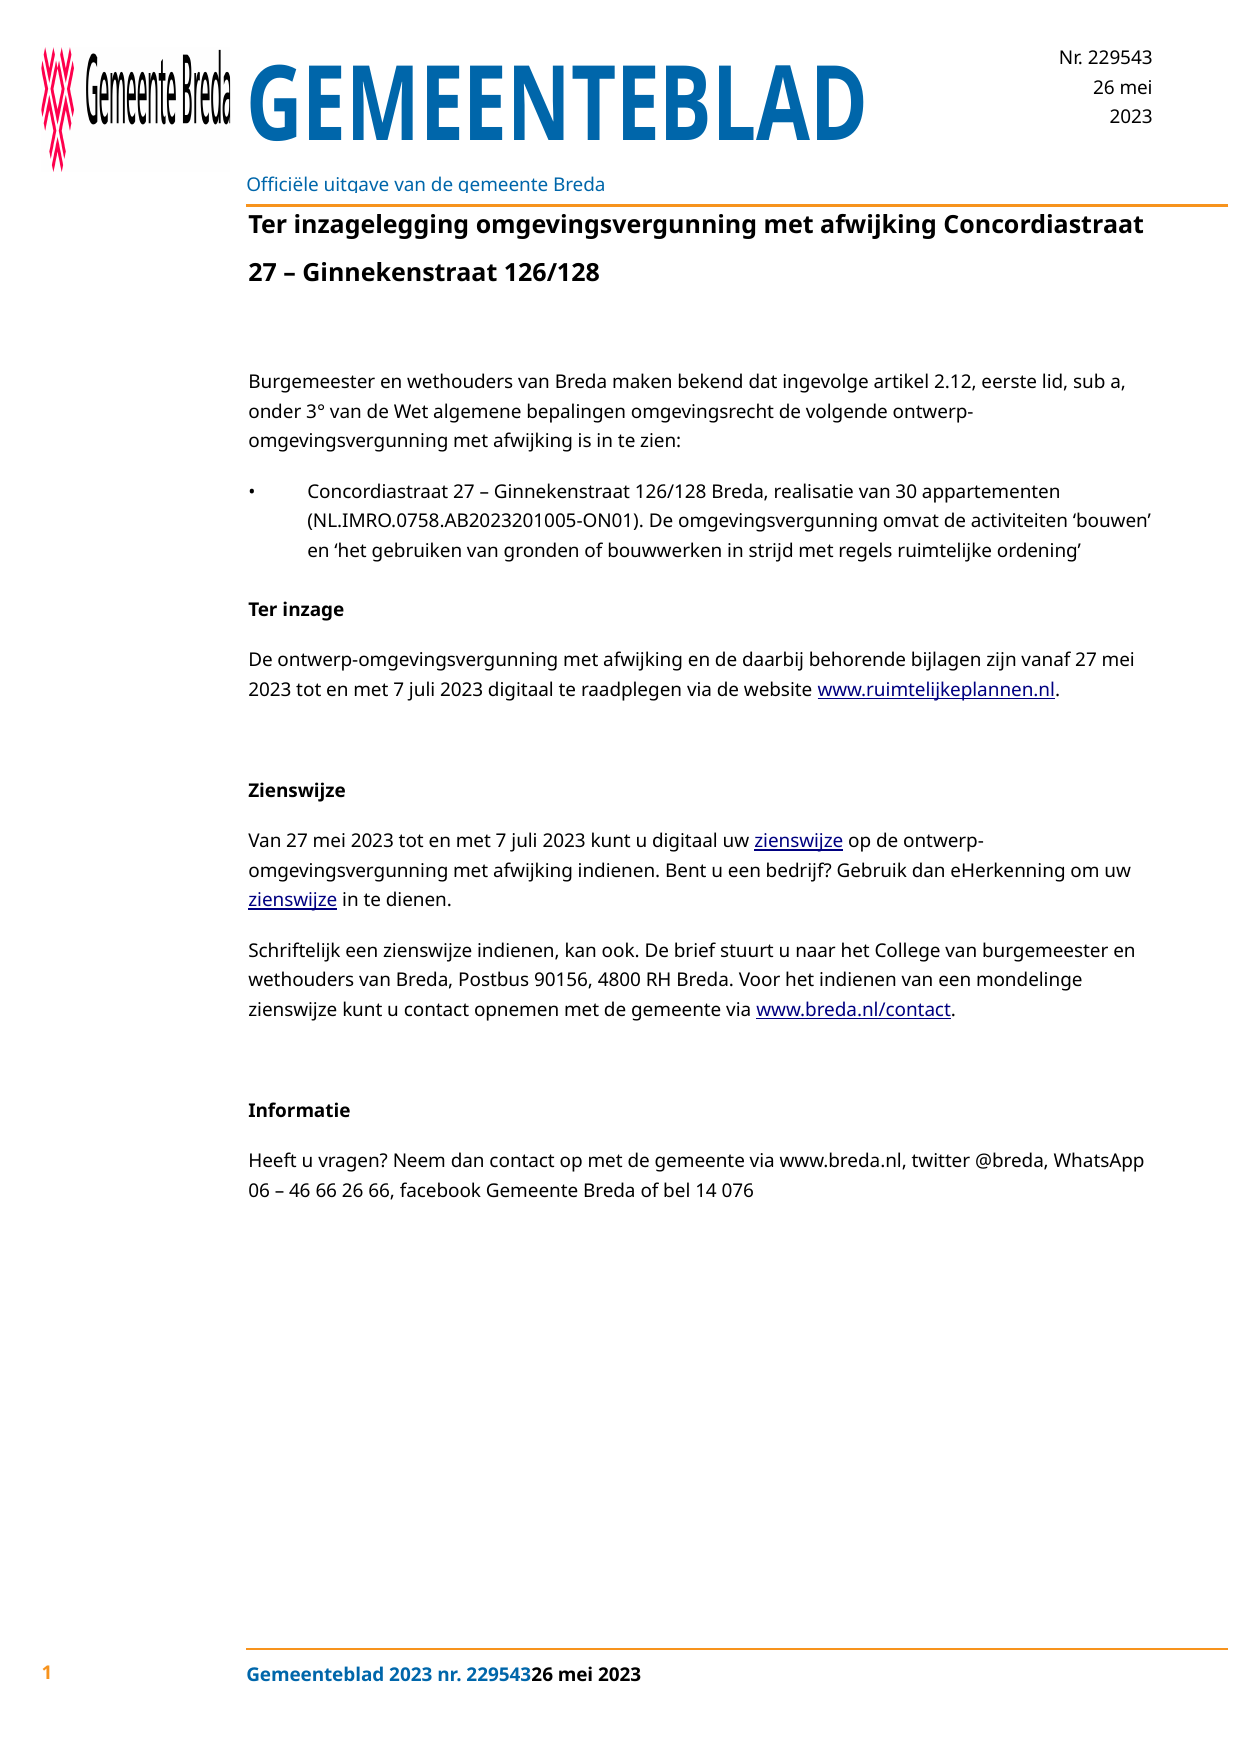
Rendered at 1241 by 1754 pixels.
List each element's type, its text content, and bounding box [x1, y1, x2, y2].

text Burgemeester en wethouders van Breda maken bekend dat ingevolge artikel 2.12, eerste lid, sub a, onder 3° van de Wet algemene bepalingen omgevingsrecht de volgende ontwerp-omgevingsvergunning met afwijking is in te zien: [248, 368, 1152, 453]
text Van 27 mei 2023 tot en met 7 juli 2023 kunt u digitaal uw zienswijze op de ontwerp-omgevingsvergunning met afwijking indienen. Bent u een bedrijf? Gebruik dan eHerkenning om uw zienswijze in te dienen. [248, 827, 1152, 912]
text Ter inzage [248, 596, 1152, 622]
list Concordiastraat 27 – Ginnekenstraat 126/128 Breda, realisatie van 30 appartementen (NL.IMRO.0758.AB2023201005-ON01). De omgevingsvergunning omvat de activiteiten ‘bouwen’ en ‘het gebruiken van gronden of bouwwerken in strijd met regels ruimtelijke ordening’ [248, 478, 1152, 563]
text Schriftelijk een zienswijze indienen, kan ook. De brief stuurt u naar het College van burgemeester en wethouders van Breda, Postbus 90156, 4800 RH Breda. Voor het indienen van een mondelinge zienswijze kunt u contact opnemen met de gemeente via www.breda.nl/contact. [248, 937, 1152, 1022]
text Heeft u vragen? Neem dan contact op met de gemeente via www.breda.nl, twitter @breda, WhatsApp 06 – 46 66 26 66, facebook Gemeente Breda of bel 14 076 [248, 1147, 1152, 1203]
text Informatie [248, 1097, 1152, 1123]
text Ter inzagelegging omgevingsvergunning met afwijking Concordiastraat 27 – Ginnekenstraat 126/128 [248, 207, 1152, 288]
text Zienswijze [248, 777, 1152, 803]
text De ontwerp-omgevingsvergunning met afwijking en de daarbij behorende bijlagen zijn vanaf 27 mei 2023 tot en met 7 juli 2023 digitaal te raadplegen via de website www.ruimtelijkeplannen.nl. [248, 647, 1152, 702]
picture [41, 47, 231, 172]
